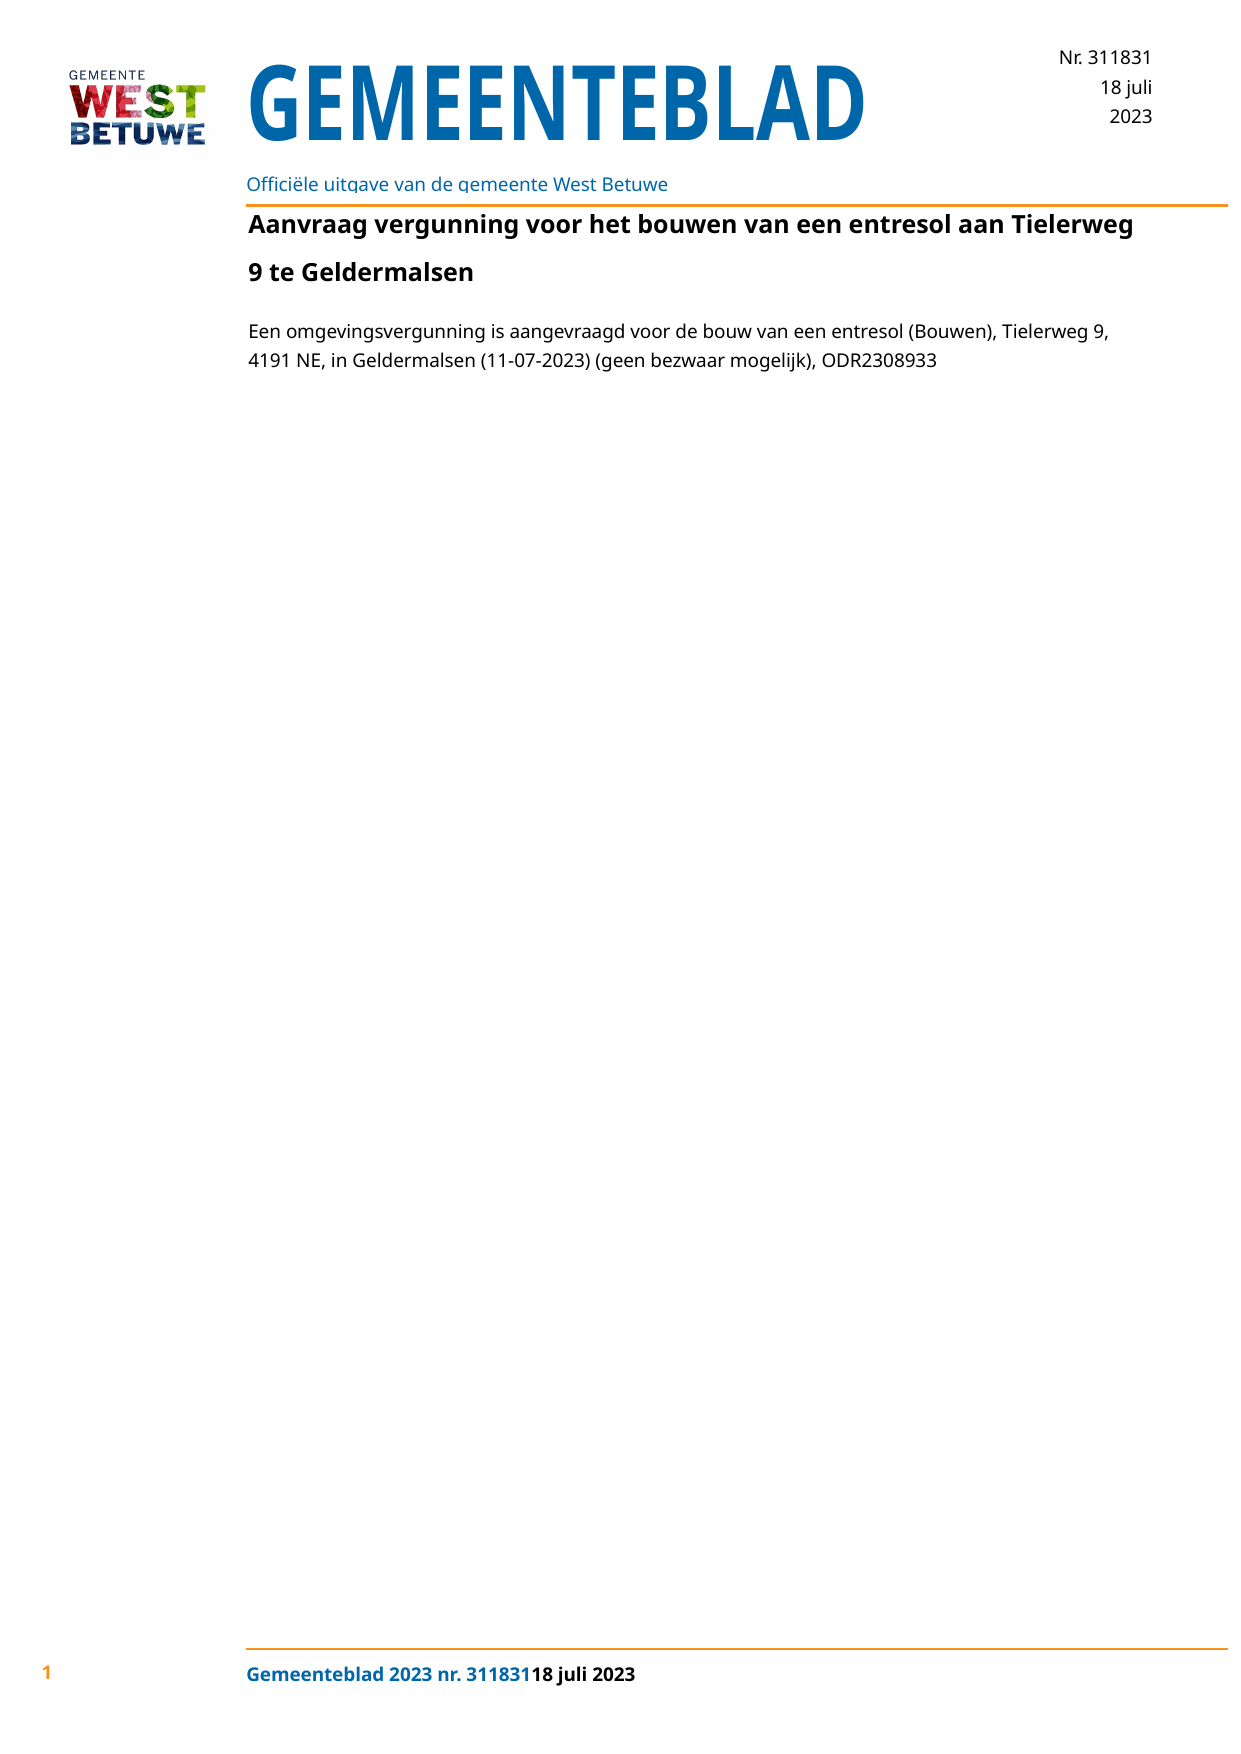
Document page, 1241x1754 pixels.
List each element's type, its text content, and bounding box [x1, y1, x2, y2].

text Een omgevingsvergunning is aangevraagd voor de bouw van een entresol (Bouwen), Tielerweg 9, 4191 NE, in Geldermalsen (11-07-2023) (geen bezwaar mogelijk), ODR2308933 [248, 318, 1152, 373]
picture [41, 47, 231, 172]
text Aanvraag vergunning voor het bouwen van een entresol aan Tielerweg 9 te Geldermalsen [248, 207, 1152, 288]
